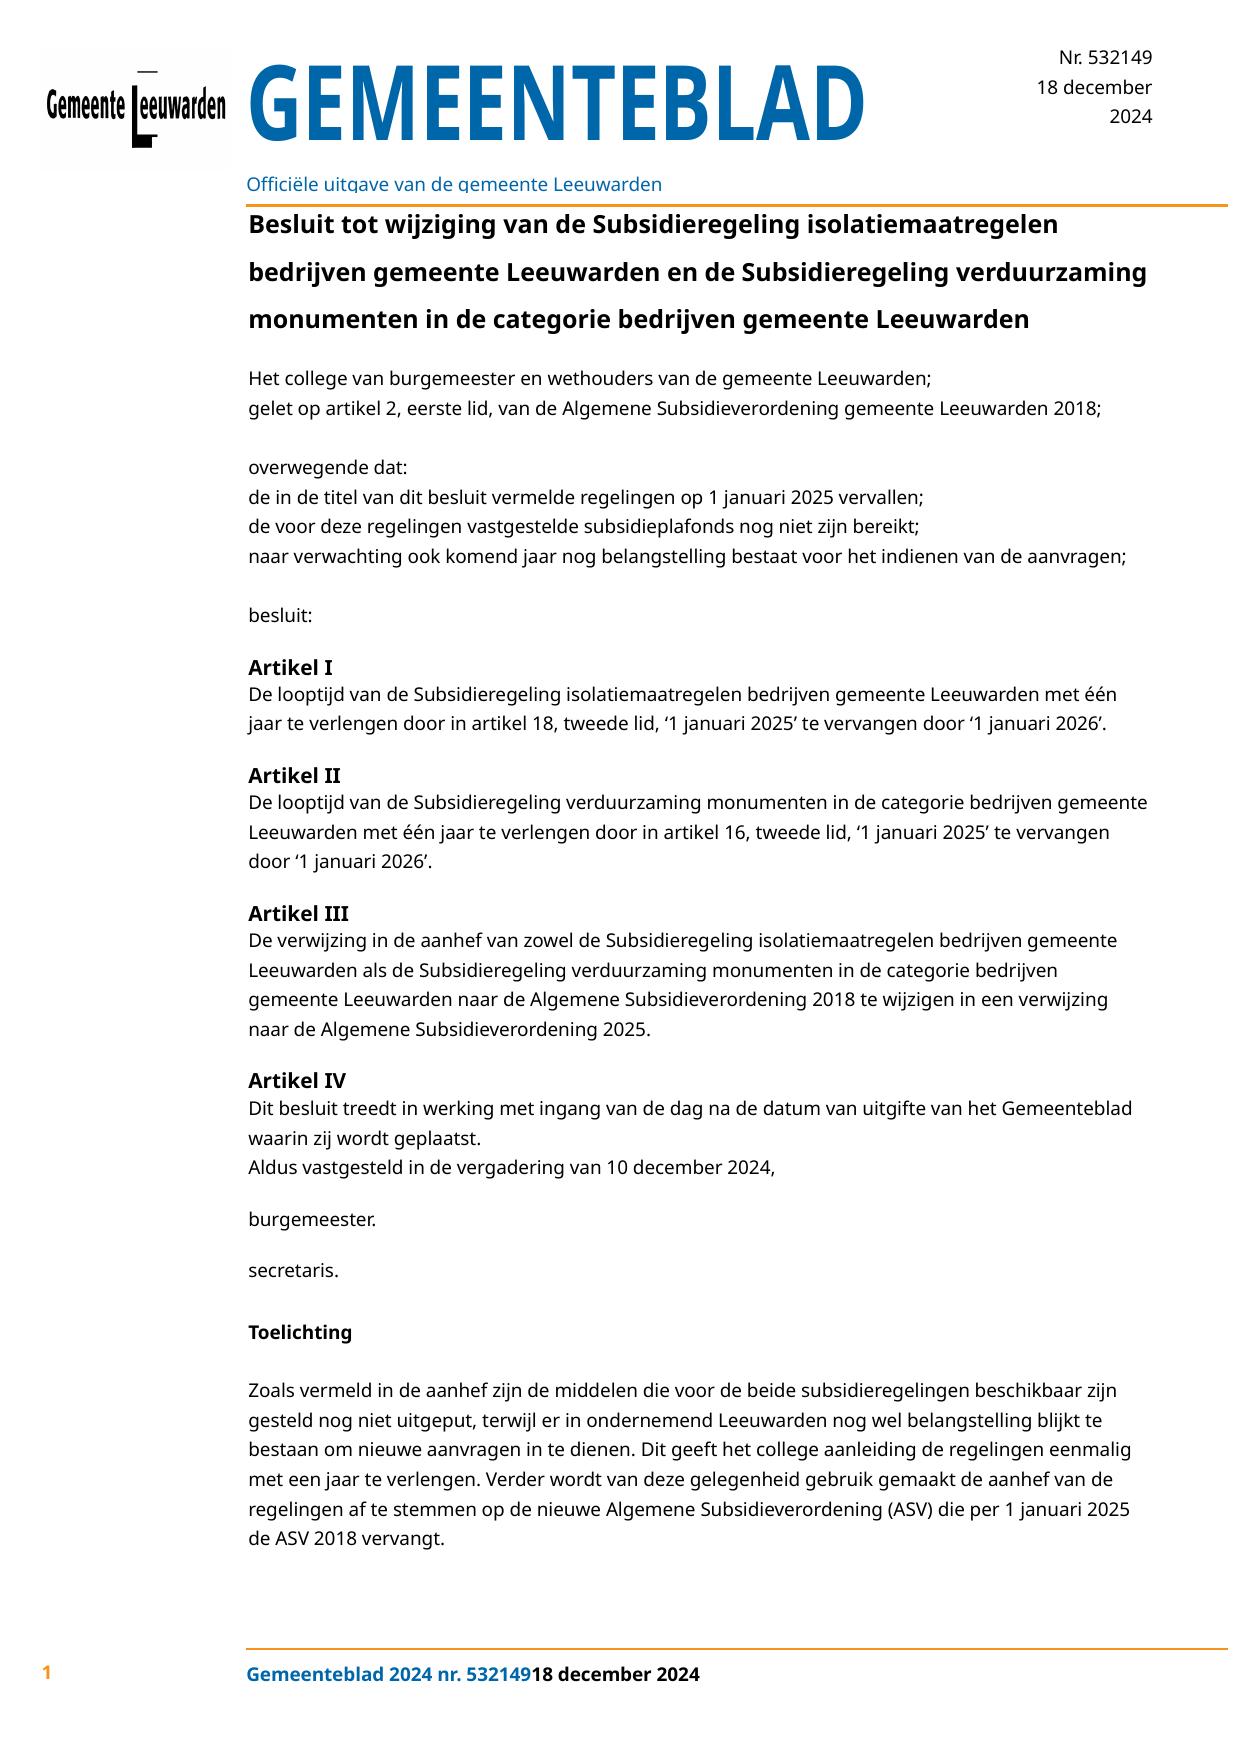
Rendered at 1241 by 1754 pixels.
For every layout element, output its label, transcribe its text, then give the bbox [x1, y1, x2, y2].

text secretaris. [248, 1257, 1152, 1283]
text besluit: [248, 602, 1152, 628]
text de in de titel van dit besluit vermelde regelingen op 1 januari 2025 vervallen; [248, 484, 1152, 509]
text Artikel I [248, 653, 1152, 681]
text overwegende dat: [248, 454, 1152, 480]
text De looptijd van de Subsidieregeling verduurzaming monumenten in de categorie bedrijven gemeente Leeuwarden met één jaar te verlengen door in artikel 16, tweede lid, ‘1 januari 2025’ te vervangen door ‘1 januari 2026’. [248, 789, 1152, 874]
text de voor deze regelingen vastgestelde subsidieplafonds nog niet zijn bereikt; [248, 513, 1152, 539]
text Aldus vastgesteld in de vergadering van 10 december 2024, [248, 1154, 1152, 1180]
text Artikel II [248, 761, 1152, 789]
text naar verwachting ook komend jaar nog belangstelling bestaat voor het indienen van de aanvragen; [248, 543, 1152, 569]
text Artikel III [248, 899, 1152, 927]
text Toelichting [248, 1309, 1152, 1348]
text Besluit tot wijziging van de Subsidieregeling isolatiemaatregelen bedrijven gemeente Leeuwarden en de Subsidieregeling verduurzaming monumenten in de categorie bedrijven gemeente Leeuwarden [248, 207, 1152, 336]
text gelet op artikel 2, eerste lid, van de Algemene Subsidieverordening gemeente Leeuwarden 2018; [248, 395, 1152, 421]
text burgemeester. [248, 1206, 1152, 1231]
text Het college van burgemeester en wethouders van de gemeente Leeuwarden; [248, 366, 1152, 391]
text Artikel IV [248, 1067, 1152, 1095]
picture [41, 47, 231, 172]
text De looptijd van de Subsidieregeling isolatiemaatregelen bedrijven gemeente Leeuwarden met één jaar te verlengen door in artikel 18, tweede lid, ‘1 januari 2025’ te vervangen door ‘1 januari 2026’. [248, 681, 1152, 736]
text De verwijzing in de aanhef van zowel de Subsidieregeling isolatiemaatregelen bedrijven gemeente Leeuwarden als de Subsidieregeling verduurzaming monumenten in de categorie bedrijven gemeente Leeuwarden naar de Algemene Subsidieverordening 2018 te wijzigen in een verwijzing naar de Algemene Subsidieverordening 2025. [248, 927, 1152, 1042]
text Zoals vermeld in de aanhef zijn de middelen die voor de beide subsidieregelingen beschikbaar zijn gesteld nog niet uitgeput, terwijl er in ondernemend Leeuwarden nog wel belangstelling blijkt te bestaan om nieuwe aanvragen in te dienen. Dit geeft het college aanleiding de regelingen eenmalig met een jaar te verlengen. Verder wordt van deze gelegenheid gebruik gemaakt de aanhef van de regelingen af te stemmen op de nieuwe Algemene Subsidieverordening (ASV) die per 1 januari 2025 de ASV 2018 vervangt. [248, 1377, 1152, 1551]
text Dit besluit treedt in werking met ingang van de dag na de datum van uitgifte van het Gemeenteblad waarin zij wordt geplaatst. [248, 1095, 1152, 1150]
